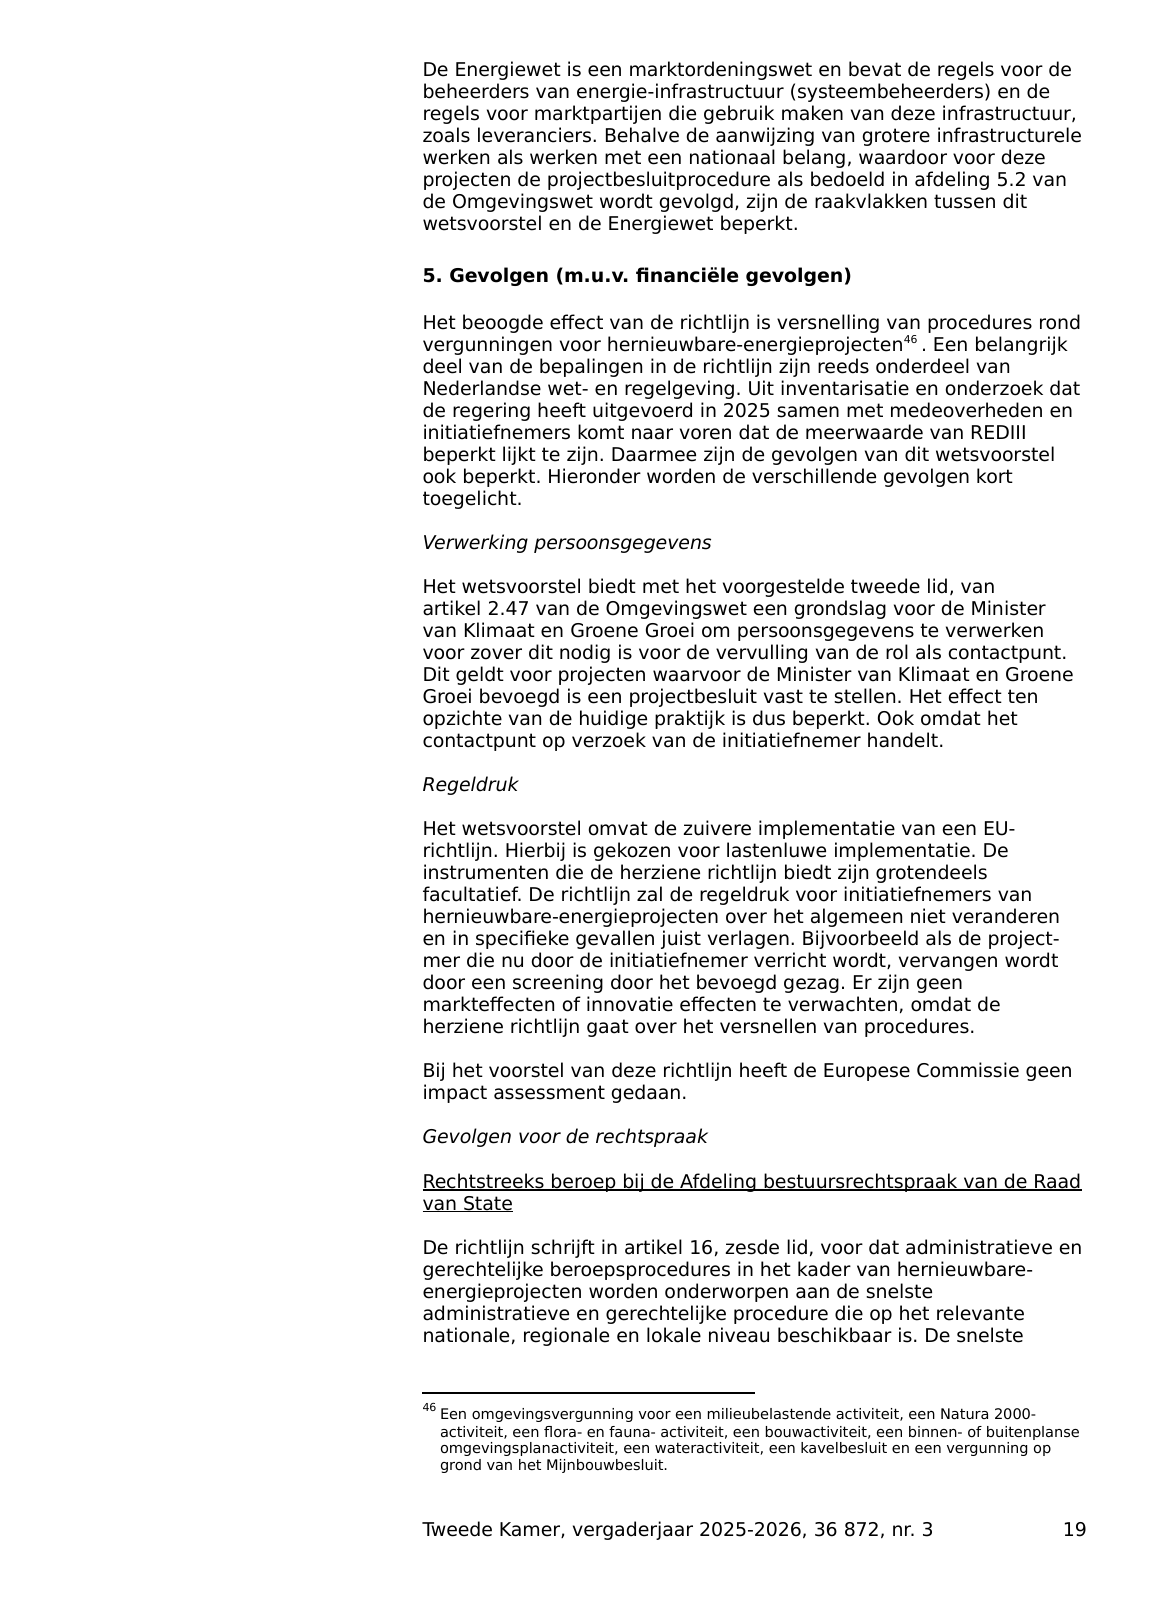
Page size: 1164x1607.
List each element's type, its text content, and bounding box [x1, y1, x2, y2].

subtitle Regeldruk [422, 774, 1087, 796]
subtitle 5. Gevolgen (m.u.v. financiële gevolgen) [422, 265, 1087, 287]
text De richtlijn schrijft in artikel 16, zesde lid, voor dat administratieve en gerechtelijke beroepsprocedures in het kader van hernieuwbare-energieprojecten worden onderworpen aan de snelste administratieve en gerechtelijke procedure die op het relevante nationale, regionale en lokale niveau beschikbaar is. De snelste [422, 1237, 1087, 1347]
subtitle Gevolgen voor de rechtspraak [422, 1126, 1087, 1148]
text Het beoogde effect van de richtlijn is versnelling van procedures rond vergunningen voor hernieuwbare-energieprojecten. Een belangrijk deel van de bepalingen in de richtlijn zijn reeds onderdeel van Nederlandse wet- en regelgeving. Uit inventarisatie en onderzoek dat de regering heeft uitgevoerd in 2025 samen met medeoverheden en initiatiefnemers komt naar voren dat de meerwaarde van REDIII beperkt lijkt te zijn. Daarmee zijn de gevolgen van dit wetsvoorstel ook beperkt. Hieronder worden de verschillende gevolgen kort toegelicht. [422, 312, 1087, 510]
text Het wetsvoorstel omvat de zuivere implementatie van een EU-richtlijn. Hierbij is gekozen voor lastenluwe implementatie. De instrumenten die de herziene richtlijn biedt zijn grotendeels facultatief. De richtlijn zal de regeldruk voor initiatiefnemers van hernieuwbare-energieprojecten over het algemeen niet veranderen en in specifieke gevallen juist verlagen. Bijvoorbeeld als de project-mer die nu door de initiatiefnemer verricht wordt, vervangen wordt door een screening door het bevoegd gezag. Er zijn geen markteffecten of innovatie effecten te verwachten, omdat de herziene richtlijn gaat over het versnellen van procedures. [422, 818, 1087, 1038]
subtitle Rechtstreeks beroep bij de Afdeling bestuursrechtspraak van de Raad van State [422, 1171, 1087, 1214]
text Bij het voorstel van deze richtlijn heeft de Europese Commissie geen impact assessment gedaan. [422, 1060, 1087, 1104]
text De Energiewet is een marktordeningswet en bevat de regels voor de beheerders van energie-infrastructuur (systeembeheerders) en de regels voor marktpartijen die gebruik maken van deze infrastructuur, zoals leveranciers. Behalve de aanwijzing van grotere infrastructurele werken als werken met een nationaal belang, waardoor voor deze projecten de projectbesluitprocedure als bedoeld in afdeling 5.2 van de Omgevingswet wordt gevolgd, zijn de raakvlakken tussen dit wetsvoorstel en de Energiewet beperkt. [422, 59, 1087, 235]
text Een omgevingsvergunning voor een milieubelastende activiteit, een Natura 2000-activiteit, een flora- en fauna- activiteit, een bouwactiviteit, een binnen- of buitenplanse omgevingsplanactiviteit, een wateractiviteit, een kavelbesluit en een vergunning op grond van het Mijnbouwbesluit. [422, 1402, 1087, 1474]
subtitle Verwerking persoonsgegevens [422, 532, 1087, 554]
text Het wetsvoorstel biedt met het voorgestelde tweede lid, van artikel 2.47 van de Omgevingswet een grondslag voor de Minister van Klimaat en Groene Groei om persoonsgegevens te verwerken voor zover dit nodig is voor de vervulling van de rol als contactpunt. Dit geldt voor projecten waarvoor de Minister van Klimaat en Groene Groei bevoegd is een projectbesluit vast te stellen. Het effect ten opzichte van de huidige praktijk is dus beperkt. Ook omdat het contactpunt op verzoek van de initiatiefnemer handelt. [422, 576, 1087, 752]
